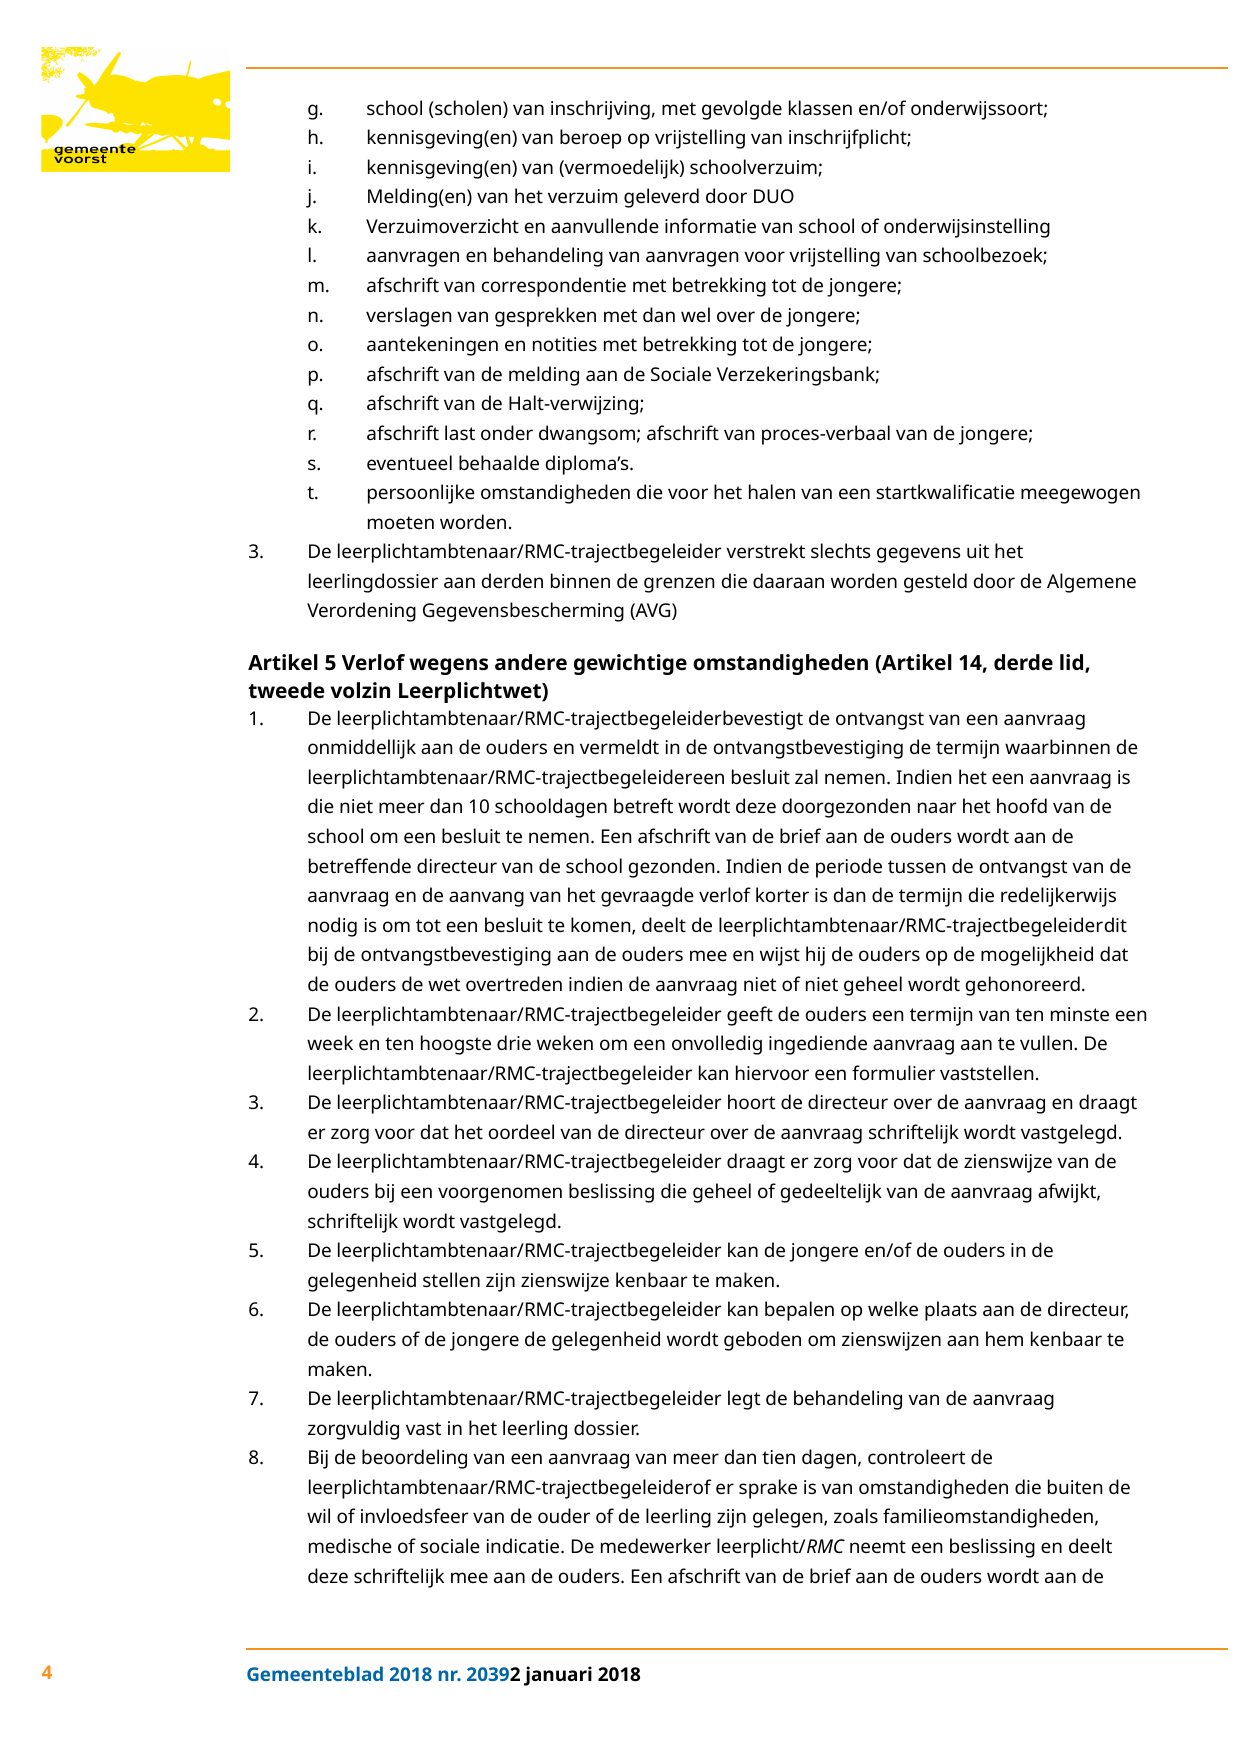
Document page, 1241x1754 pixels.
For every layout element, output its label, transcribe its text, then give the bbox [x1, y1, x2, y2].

list aanvragen en behandeling van aanvragen voor vrijstelling van schoolbezoek; [307, 243, 1152, 268]
list De leerplichtambtenaar/RMC-trajectbegeleider draagt er zorg voor dat de zienswijze van de ouders bij een voorgenomen beslissing die geheel of gedeeltelijk van de aanvraag afwijkt, schriftelijk wordt vastgelegd. [248, 1149, 1152, 1234]
text Artikel 5 Verlof wegens andere gewichtige omstandigheden (Artikel 14, derde lid, tweede volzin Leerplichtwet) [248, 648, 1152, 705]
list kennisgeving(en) van beroep op vrijstelling van inschrijfplicht; [307, 124, 1152, 150]
list Bij de beoordeling van een aanvraag van meer dan tien dagen, controleert de leerplichtambtenaar/RMC-trajectbegeleiderof er sprake is van omstandigheden die buiten de wil of invloedsfeer van de ouder of de leerling zijn gelegen, zoals familieomstandigheden, medische of sociale indicatie. De medewerker leerplicht/RMC neemt een beslissing en deelt deze schriftelijk mee aan de ouders. Een afschrift van de brief aan de ouders wordt aan de [248, 1444, 1152, 1589]
list kennisgeving(en) van (vermoedelijk) schoolverzuim; [307, 154, 1152, 180]
list De leerplichtambtenaar/RMC-trajectbegeleiderbevestigt de ontvangst van een aanvraag onmiddellijk aan de ouders en vermeldt in de ontvangstbevestiging de termijn waarbinnen de leerplichtambtenaar/RMC-trajectbegeleidereen besluit zal nemen. Indien het een aanvraag is die niet meer dan 10 schooldagen betreft wordt deze doorgezonden naar het hoofd van de school om een besluit te nemen. Een afschrift van de brief aan de ouders wordt aan de betreffende directeur van de school gezonden. Indien de periode tussen de ontvangst van de aanvraag en de aanvang van het gevraagde verlof korter is dan de termijn die redelijkerwijs nodig is om tot een besluit te komen, deelt de leerplichtambtenaar/RMC-trajectbegeleiderdit bij de ontvangstbevestiging aan de ouders mee en wijst hij de ouders op de mogelijkheid dat de ouders de wet overtreden indien de aanvraag niet of niet geheel wordt gehonoreerd. [248, 705, 1152, 997]
list afschrift van correspondentie met betrekking tot de jongere; [307, 272, 1152, 298]
list Verzuimoverzicht en aanvullende informatie van school of onderwijsinstelling [307, 213, 1152, 239]
list De leerplichtambtenaar/RMC-trajectbegeleider geeft de ouders een termijn van ten minste een week en ten hoogste drie weken om een onvolledig ingediende aanvraag aan te vullen. De leerplichtambtenaar/RMC-trajectbegeleider kan hiervoor een formulier vaststellen. [248, 1001, 1152, 1086]
list eventueel behaalde diploma’s. [307, 450, 1152, 476]
list afschrift van de melding aan de Sociale Verzekeringsbank; [307, 361, 1152, 387]
picture [41, 47, 231, 172]
list De leerplichtambtenaar/RMC-trajectbegeleider kan de jongere en/of de ouders in de gelegenheid stellen zijn zienswijze kenbaar te maken. [248, 1237, 1152, 1293]
list persoonlijke omstandigheden die voor het halen van een startkwalificatie meegewogen moeten worden. [307, 479, 1152, 535]
list aantekeningen en notities met betrekking tot de jongere; [307, 331, 1152, 357]
list verslagen van gesprekken met dan wel over de jongere; [307, 302, 1152, 328]
list Melding(en) van het verzuim geleverd door DUO [307, 183, 1152, 209]
list De leerplichtambtenaar/RMC-trajectbegeleider legt de behandeling van de aanvraag zorgvuldig vast in het leerling dossier. [248, 1385, 1152, 1441]
list De leerplichtambtenaar/RMC-trajectbegeleider hoort de directeur over de aanvraag en draagt er zorg voor dat het oordeel van de directeur over de aanvraag schriftelijk wordt vastgelegd. [248, 1089, 1152, 1145]
list afschrift van de Halt-verwijzing; [307, 391, 1152, 416]
list De leerplichtambtenaar/RMC-trajectbegeleider kan bepalen op welke plaats aan de directeur, de ouders of de jongere de gelegenheid wordt geboden om zienswijzen aan hem kenbaar te maken. [248, 1297, 1152, 1382]
list De leerplichtambtenaar/RMC-trajectbegeleider verstrekt slechts gegevens uit het leerlingdossier aan derden binnen de grenzen die daaraan worden gesteld door de Algemene Verordening Gegevensbescherming (AVG) [248, 538, 1152, 623]
list school (scholen) van inschrijving, met gevolgde klassen en/of onderwijssoort; [307, 95, 1152, 121]
list afschrift last onder dwangsom; afschrift van proces-verbaal van de jongere; [307, 420, 1152, 446]
